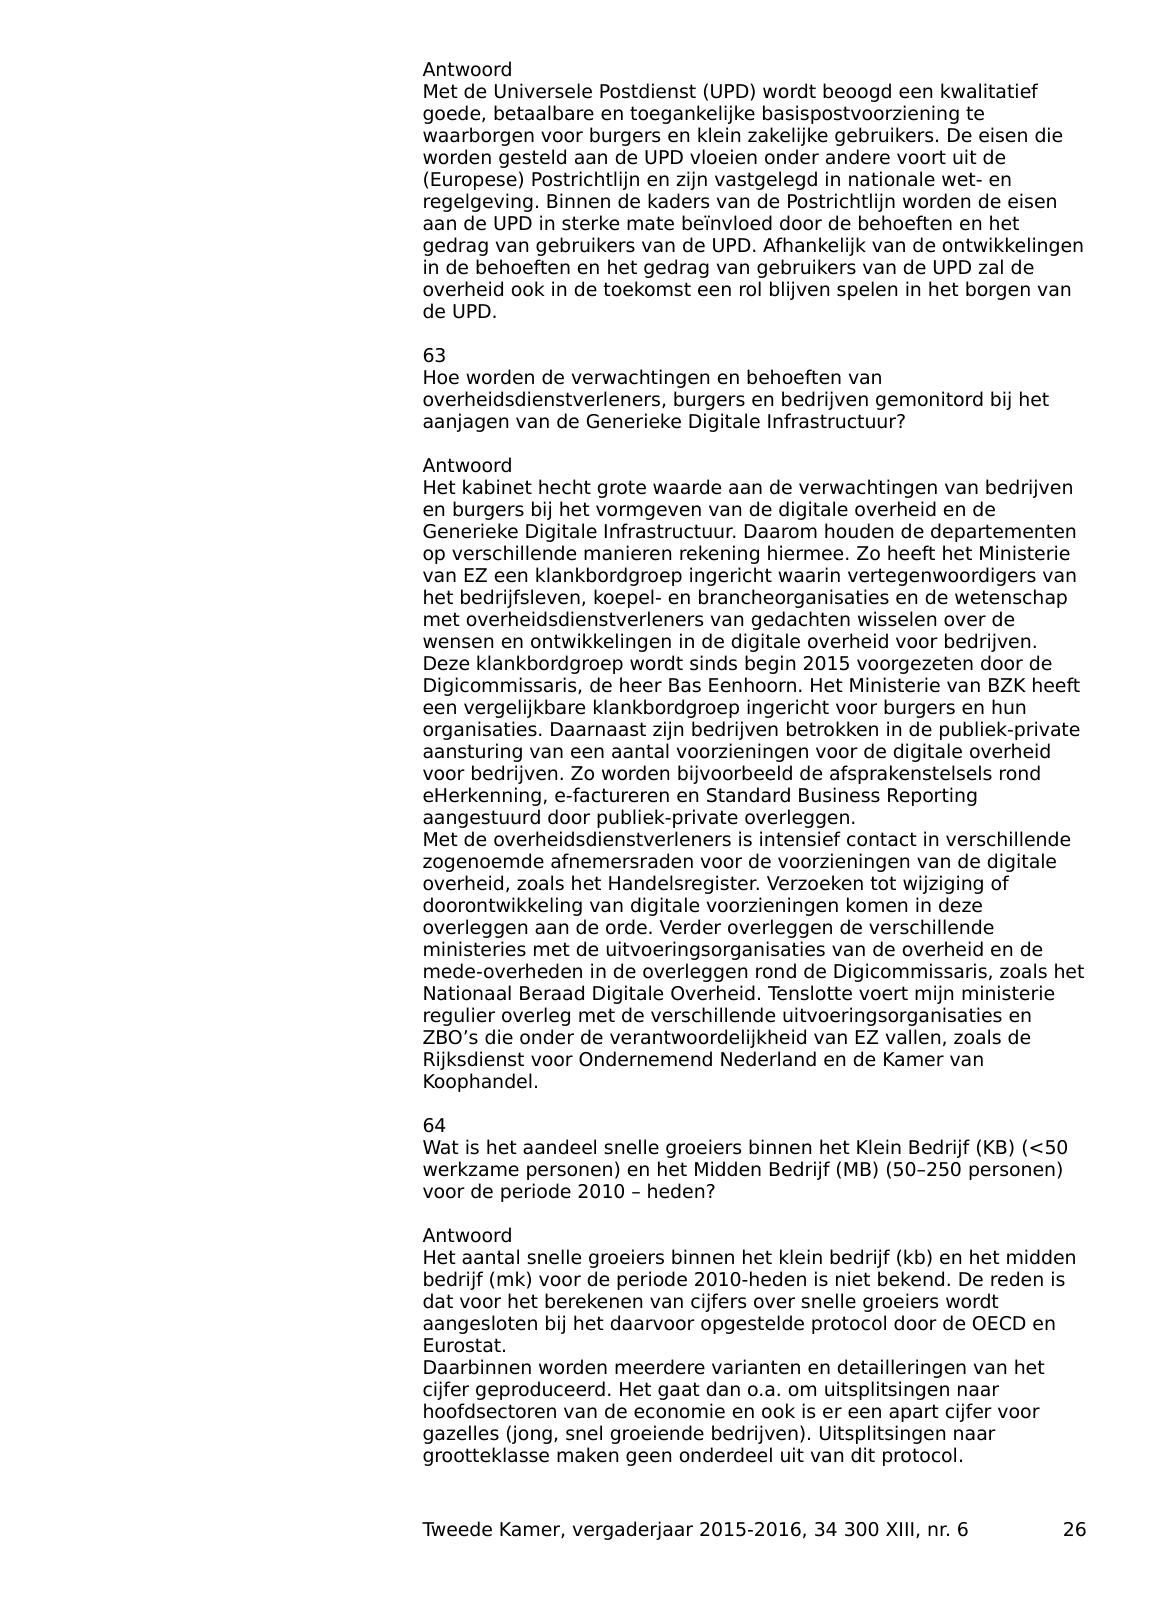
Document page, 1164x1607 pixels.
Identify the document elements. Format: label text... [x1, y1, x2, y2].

text Het kabinet hecht grote waarde aan de verwachtingen van bedrijven en burgers bij het vormgeven van de digitale overheid en de Generieke Digitale Infrastructuur. Daarom houden de departementen op verschillende manieren rekening hiermee. Zo heeft het Ministerie van EZ een klankbordgroep ingericht waarin vertegenwoordigers van het bedrijfsleven, koepel- en brancheorganisaties en de wetenschap met overheidsdienstverleners van gedachten wisselen over de wensen en ontwikkelingen in de digitale overheid voor bedrijven. Deze klankbordgroep wordt sinds begin 2015 voorgezeten door de Digicommissaris, de heer Bas Eenhoorn. Het Ministerie van BZK heeft een vergelijkbare klankbordgroep ingericht voor burgers en hun organisaties. Daarnaast zijn bedrijven betrokken in de publiek-private aansturing van een aantal voorzieningen voor de digitale overheid voor bedrijven. Zo worden bijvoorbeeld de afsprakenstelsels rond eHerkenning, e-factureren en Standard Business Reporting aangestuurd door publiek-private overleggen. [422, 477, 1087, 829]
text 64 [422, 1115, 1087, 1137]
text Antwoord [422, 455, 1087, 477]
text Hoe worden de verwachtingen en behoeften van overheidsdienstverleners, burgers en bedrijven gemonitord bij het aanjagen van de Generieke Digitale Infrastructuur? [422, 367, 1087, 433]
text Met de Universele Postdienst (UPD) wordt beoogd een kwalitatief goede, betaalbare en toegankelijke basispostvoorziening te waarborgen voor burgers en klein zakelijke gebruikers. De eisen die worden gesteld aan de UPD vloeien onder andere voort uit de (Europese) Postrichtlijn en zijn vastgelegd in nationale wet- en regelgeving. Binnen de kaders van de Postrichtlijn worden de eisen aan de UPD in sterke mate beïnvloed door de behoeften en het gedrag van gebruikers van de UPD. Afhankelijk van de ontwikkelingen in de behoeften en het gedrag van gebruikers van de UPD zal de overheid ook in de toekomst een rol blijven spelen in het borgen van de UPD. [422, 81, 1087, 323]
text Antwoord [422, 59, 1087, 81]
text Het aantal snelle groeiers binnen het klein bedrijf (kb) en het midden bedrijf (mk) voor de periode 2010-heden is niet bekend. De reden is dat voor het berekenen van cijfers over snelle groeiers wordt aangesloten bij het daarvoor opgestelde protocol door de OECD en Eurostat. [422, 1247, 1087, 1357]
text Wat is het aandeel snelle groeiers binnen het Klein Bedrijf (KB) (<50 werkzame personen) en het Midden Bedrijf (MB) (50–250 personen) voor de periode 2010 – heden? [422, 1137, 1087, 1203]
text 63 [422, 345, 1087, 367]
text Met de overheidsdienstverleners is intensief contact in verschillende zogenoemde afnemersraden voor de voorzieningen van de digitale overheid, zoals het Handelsregister. Verzoeken tot wijziging of doorontwikkeling van digitale voorzieningen komen in deze overleggen aan de orde. Verder overleggen de verschillende ministeries met de uitvoeringsorganisaties van de overheid en de mede-overheden in de overleggen rond de Digicommissaris, zoals het Nationaal Beraad Digitale Overheid. Tenslotte voert mijn ministerie regulier overleg met de verschillende uitvoeringsorganisaties en ZBO’s die onder de verantwoordelijkheid van EZ vallen, zoals de Rijksdienst voor Ondernemend Nederland en de Kamer van Koophandel. [422, 829, 1087, 1092]
text Antwoord [422, 1225, 1087, 1247]
text Daarbinnen worden meerdere varianten en detailleringen van het cijfer geproduceerd. Het gaat dan o.a. om uitsplitsingen naar hoofdsectoren van de economie en ook is er een apart cijfer voor gazelles (jong, snel groeiende bedrijven). Uitsplitsingen naar grootteklasse maken geen onderdeel uit van dit protocol. [422, 1357, 1087, 1467]
